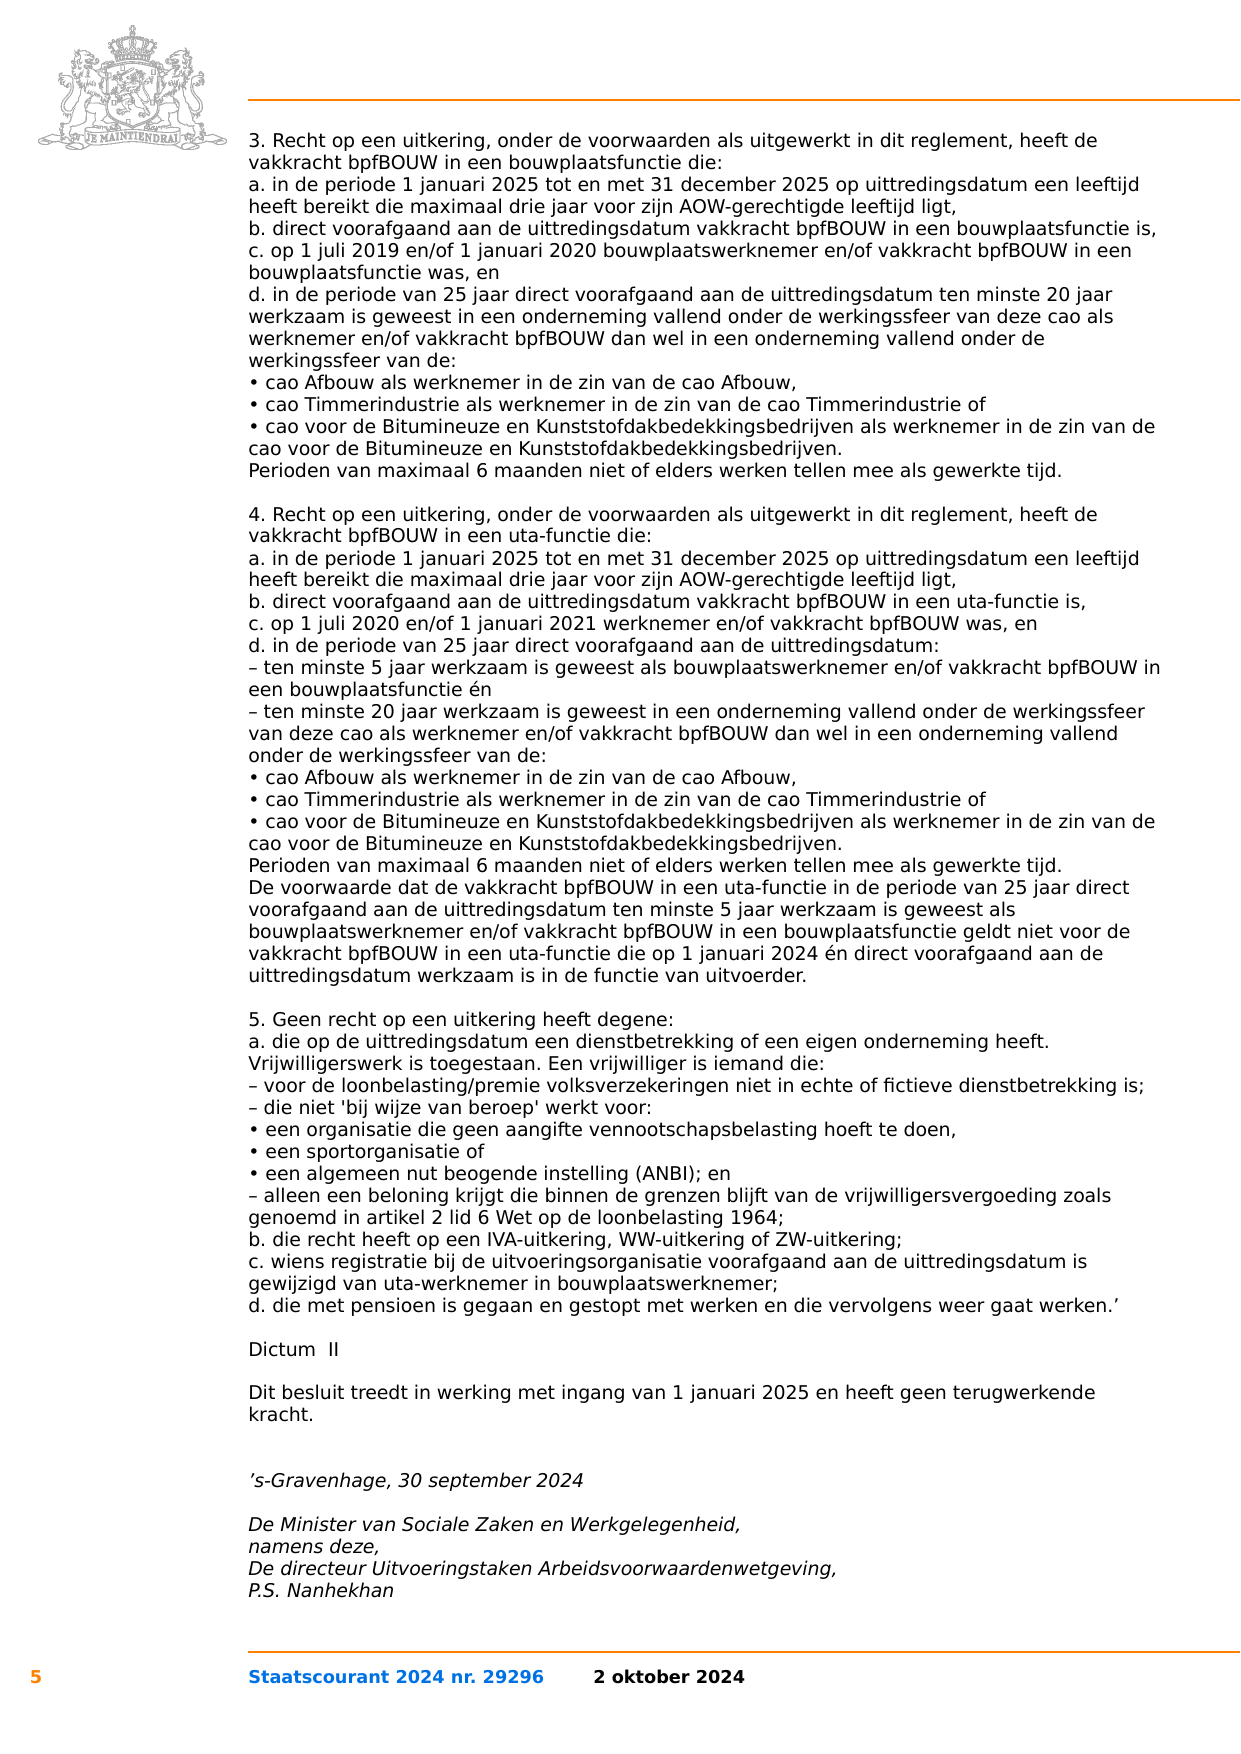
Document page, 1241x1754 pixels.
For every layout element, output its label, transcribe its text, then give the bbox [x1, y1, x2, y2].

text – ten minste 5 jaar werkzaam is geweest als bouwplaatswerknemer en/of vakkracht bpfBOUW in een bouwplaatsfunctie én [248, 657, 1163, 701]
text c. op 1 juli 2020 en/of 1 januari 2021 werknemer en/of vakkracht bpfBOUW was, en [248, 613, 1163, 635]
text a. in de periode 1 januari 2025 tot en met 31 december 2025 op uittredingsdatum een leeftijd heeft bereikt die maximaal drie jaar voor zijn AOW-gerechtigde leeftijd ligt, [248, 174, 1163, 218]
text 5. Geen recht op een uitkering heeft degene: [248, 1009, 1163, 1031]
text b. direct voorafgaand aan de uittredingsdatum vakkracht bpfBOUW in een uta-functie is, [248, 591, 1163, 613]
text – die niet 'bij wijze van beroep' werkt voor: [248, 1097, 1163, 1119]
text • cao Timmerindustrie als werknemer in de zin van de cao Timmerindustrie of [248, 394, 1163, 416]
text b. direct voorafgaand aan de uittredingsdatum vakkracht bpfBOUW in een bouwplaatsfunctie is, [248, 218, 1163, 240]
text Dictum II [248, 1338, 1163, 1360]
text d. in de periode van 25 jaar direct voorafgaand aan de uittredingsdatum: [248, 635, 1163, 657]
text • een algemeen nut beogende instelling (ANBI); en [248, 1163, 1163, 1185]
text • cao voor de Bitumineuze en Kunststofdakbedekkingsbedrijven als werknemer in de zin van de cao voor de Bitumineuze en Kunststofdakbedekkingsbedrijven. [248, 811, 1163, 855]
text c. wiens registratie bij de uitvoeringsorganisatie voorafgaand aan de uittredingsdatum is gewijzigd van uta-werknemer in bouwplaatswerknemer; [248, 1251, 1163, 1294]
picture [38, 25, 227, 150]
text c. op 1 juli 2019 en/of 1 januari 2020 bouwplaatswerknemer en/of vakkracht bpfBOUW in een bouwplaatsfunctie was, en [248, 240, 1163, 284]
text • een organisatie die geen aangifte vennootschapsbelasting hoeft te doen, [248, 1119, 1163, 1141]
text b. die recht heeft op een IVA-uitkering, WW-uitkering of ZW-uitkering; [248, 1229, 1163, 1251]
text 3. Recht op een uitkering, onder de voorwaarden als uitgewerkt in dit reglement, heeft de vakkracht bpfBOUW in een bouwplaatsfunctie die: [248, 130, 1163, 174]
text – ten minste 20 jaar werkzaam is geweest in een onderneming vallend onder de werkingssfeer van deze cao als werknemer en/of vakkracht bpfBOUW dan wel in een onderneming vallend onder de werkingssfeer van de: [248, 701, 1163, 767]
text De Minister van Sociale Zaken en Werkgelegenheid, namens deze, De directeur Uitvoeringstaken Arbeidsvoorwaardenwetgeving, P.S. Nanhekhan [248, 1514, 1163, 1602]
text • een sportorganisatie of [248, 1141, 1163, 1163]
text a. die op de uittredingsdatum een dienstbetrekking of een eigen onderneming heeft. Vrijwilligerswerk is toegestaan. Een vrijwilliger is iemand die: [248, 1031, 1163, 1075]
text • cao Timmerindustrie als werknemer in de zin van de cao Timmerindustrie of [248, 789, 1163, 811]
text – alleen een beloning krijgt die binnen de grenzen blijft van de vrijwilligersvergoeding zoals genoemd in artikel 2 lid 6 Wet op de loonbelasting 1964; [248, 1185, 1163, 1229]
text Perioden van maximaal 6 maanden niet of elders werken tellen mee als gewerkte tijd. [248, 855, 1163, 877]
text d. die met pensioen is gegaan en gestopt met werken en die vervolgens weer gaat werken.’ [248, 1294, 1163, 1317]
text Dit besluit treedt in werking met ingang van 1 januari 2025 en heeft geen terugwerkende kracht. [248, 1382, 1163, 1426]
text a. in de periode 1 januari 2025 tot en met 31 december 2025 op uittredingsdatum een leeftijd heeft bereikt die maximaal drie jaar voor zijn AOW-gerechtigde leeftijd ligt, [248, 547, 1163, 591]
text • cao Afbouw als werknemer in de zin van de cao Afbouw, [248, 372, 1163, 394]
text 4. Recht op een uitkering, onder de voorwaarden als uitgewerkt in dit reglement, heeft de vakkracht bpfBOUW in een uta-functie die: [248, 503, 1163, 547]
text De voorwaarde dat de vakkracht bpfBOUW in een uta-functie in de periode van 25 jaar direct voorafgaand aan de uittredingsdatum ten minste 5 jaar werkzaam is geweest als bouwplaatswerknemer en/of vakkracht bpfBOUW in een bouwplaatsfunctie geldt niet voor de vakkracht bpfBOUW in een uta-functie die op 1 januari 2024 én direct voorafgaand aan de uittredingsdatum werkzaam is in de functie van uitvoerder. [248, 877, 1163, 987]
text • cao voor de Bitumineuze en Kunststofdakbedekkingsbedrijven als werknemer in de zin van de cao voor de Bitumineuze en Kunststofdakbedekkingsbedrijven. [248, 416, 1163, 459]
text Perioden van maximaal 6 maanden niet of elders werken tellen mee als gewerkte tijd. [248, 459, 1163, 482]
text d. in de periode van 25 jaar direct voorafgaand aan de uittredingsdatum ten minste 20 jaar werkzaam is geweest in een onderneming vallend onder de werkingssfeer van deze cao als werknemer en/of vakkracht bpfBOUW dan wel in een onderneming vallend onder de werkingssfeer van de: [248, 284, 1163, 372]
text ’s-Gravenhage, 30 september 2024 [248, 1470, 1163, 1492]
text – voor de loonbelasting/premie volksverzekeringen niet in echte of fictieve dienstbetrekking is; [248, 1075, 1163, 1097]
text • cao Afbouw als werknemer in de zin van de cao Afbouw, [248, 767, 1163, 789]
